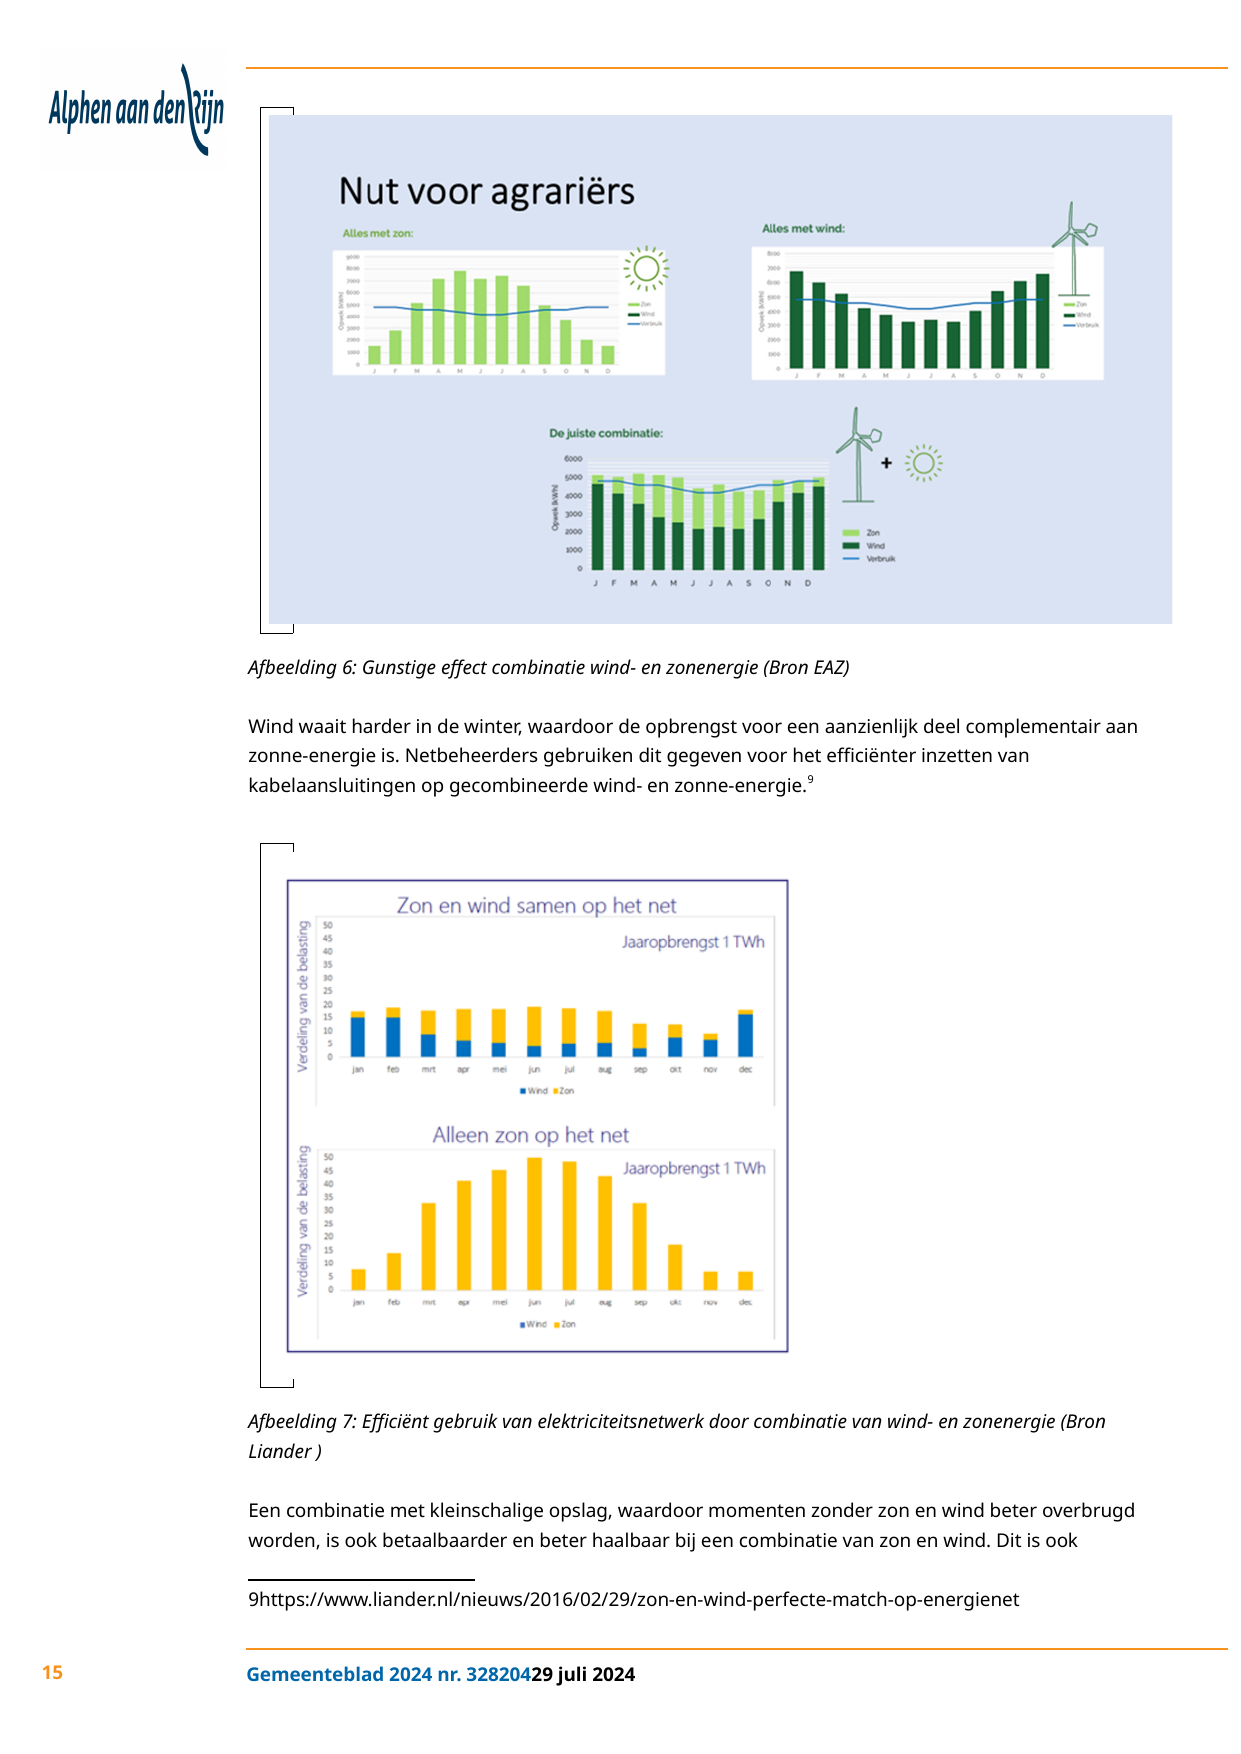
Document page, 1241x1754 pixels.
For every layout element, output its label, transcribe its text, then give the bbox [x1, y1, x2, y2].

text Afbeelding 6: Gunstige effect combinatie wind- en zonenergie (Bron EAZ) [248, 654, 1152, 680]
text Wind waait harder in de winter, waardoor de opbrengst voor een aanzienlijk deel complementair aan zonne-energie is. Netbeheerders gebruiken dit gegeven voor het efficiënter inzetten van kabelaansluitingen op gecombineerde wind- en zonne-energie. [248, 713, 1152, 798]
picture [41, 47, 231, 172]
text Afbeelding 7: Efficiënt gebruik van elektriciteitsnetwerk door combinatie van wind- en zonenergie (Bron Liander ) [248, 1409, 1152, 1464]
text https://www.liander.nl/nieuws/2016/02/29/zon-en-wind-perfecte-match-op-energienet [248, 1586, 1152, 1612]
picture [268, 852, 801, 1379]
picture [268, 115, 1173, 624]
text Een combinatie met kleinschalige opslag, waardoor momenten zonder zon en wind beter overbrugd worden, is ook betaalbaarder en beter haalbaar bij een combinatie van zon en wind. Dit is ook [248, 1497, 1152, 1553]
